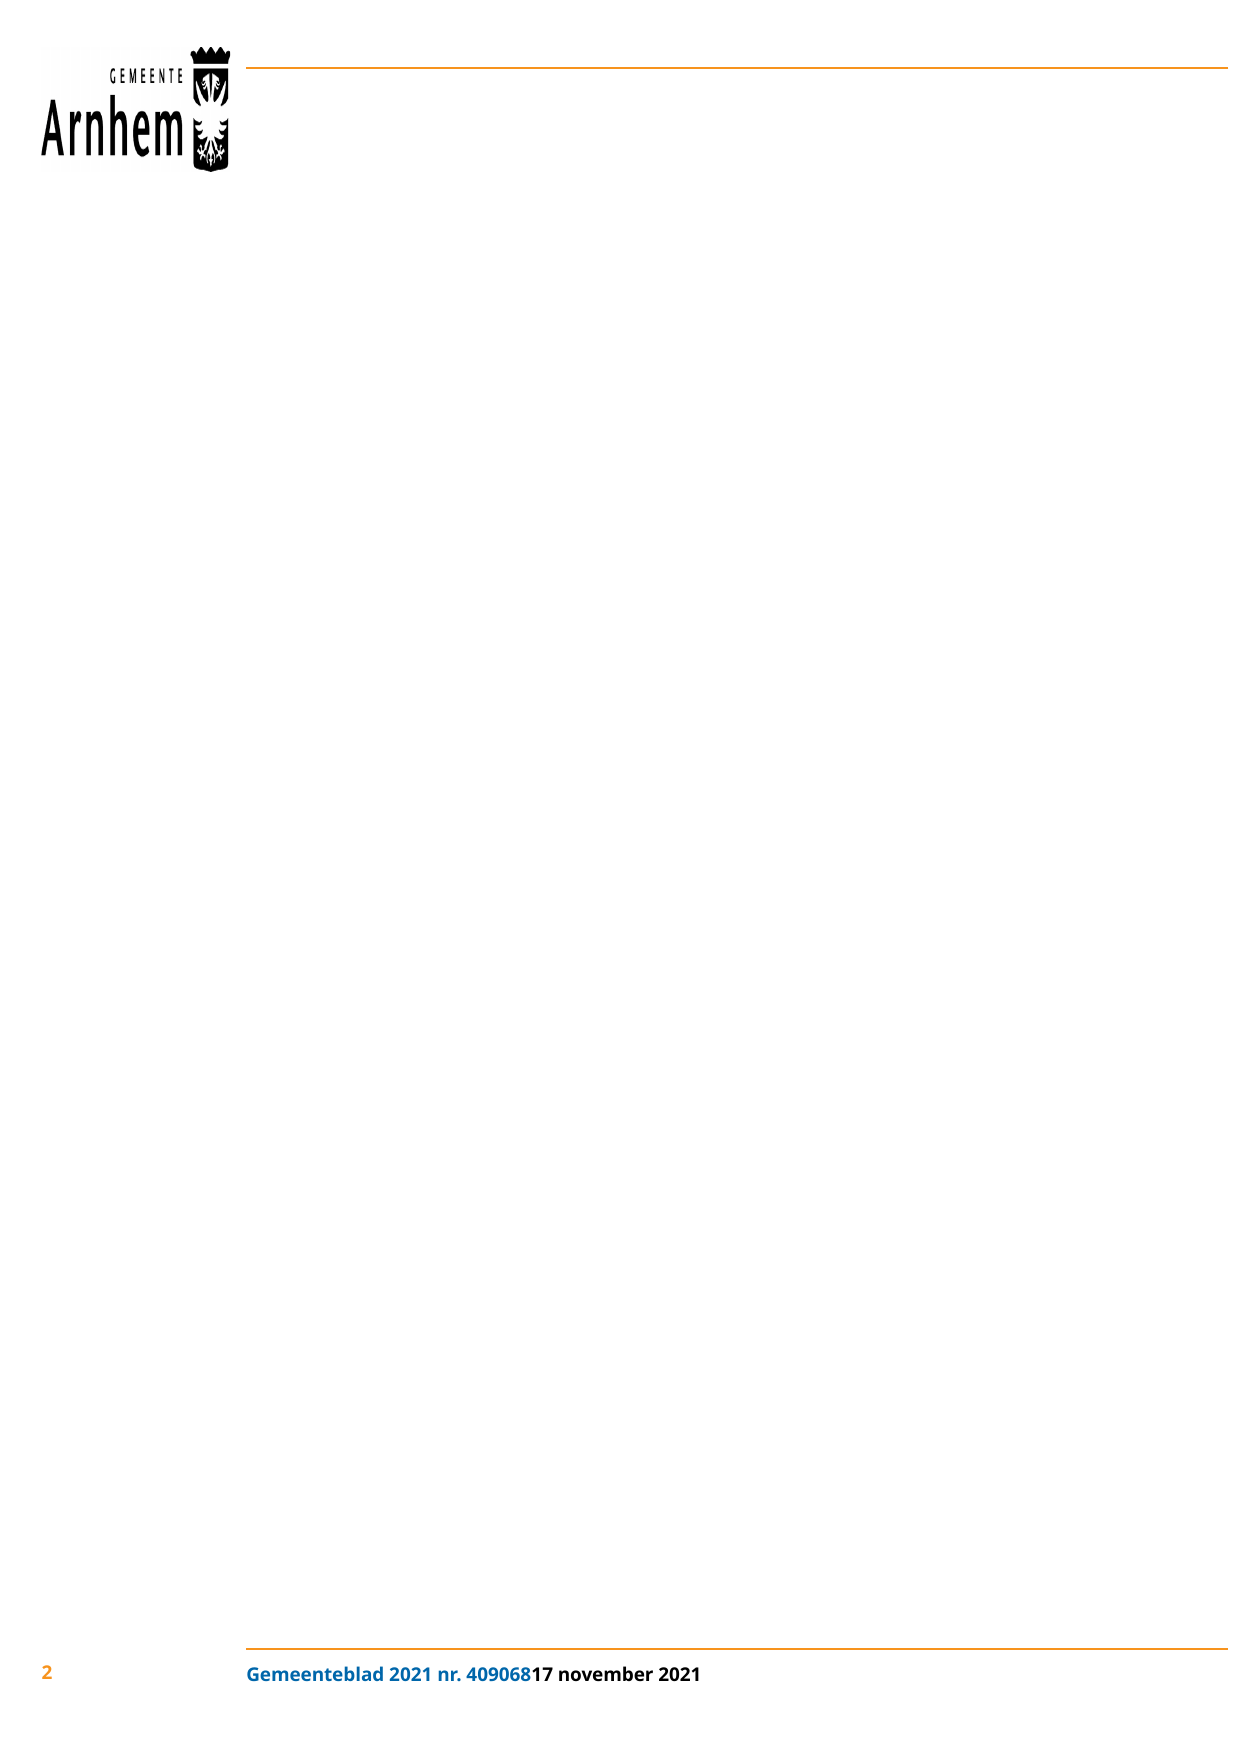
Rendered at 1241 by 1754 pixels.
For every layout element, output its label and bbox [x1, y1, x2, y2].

picture [41, 47, 231, 172]
